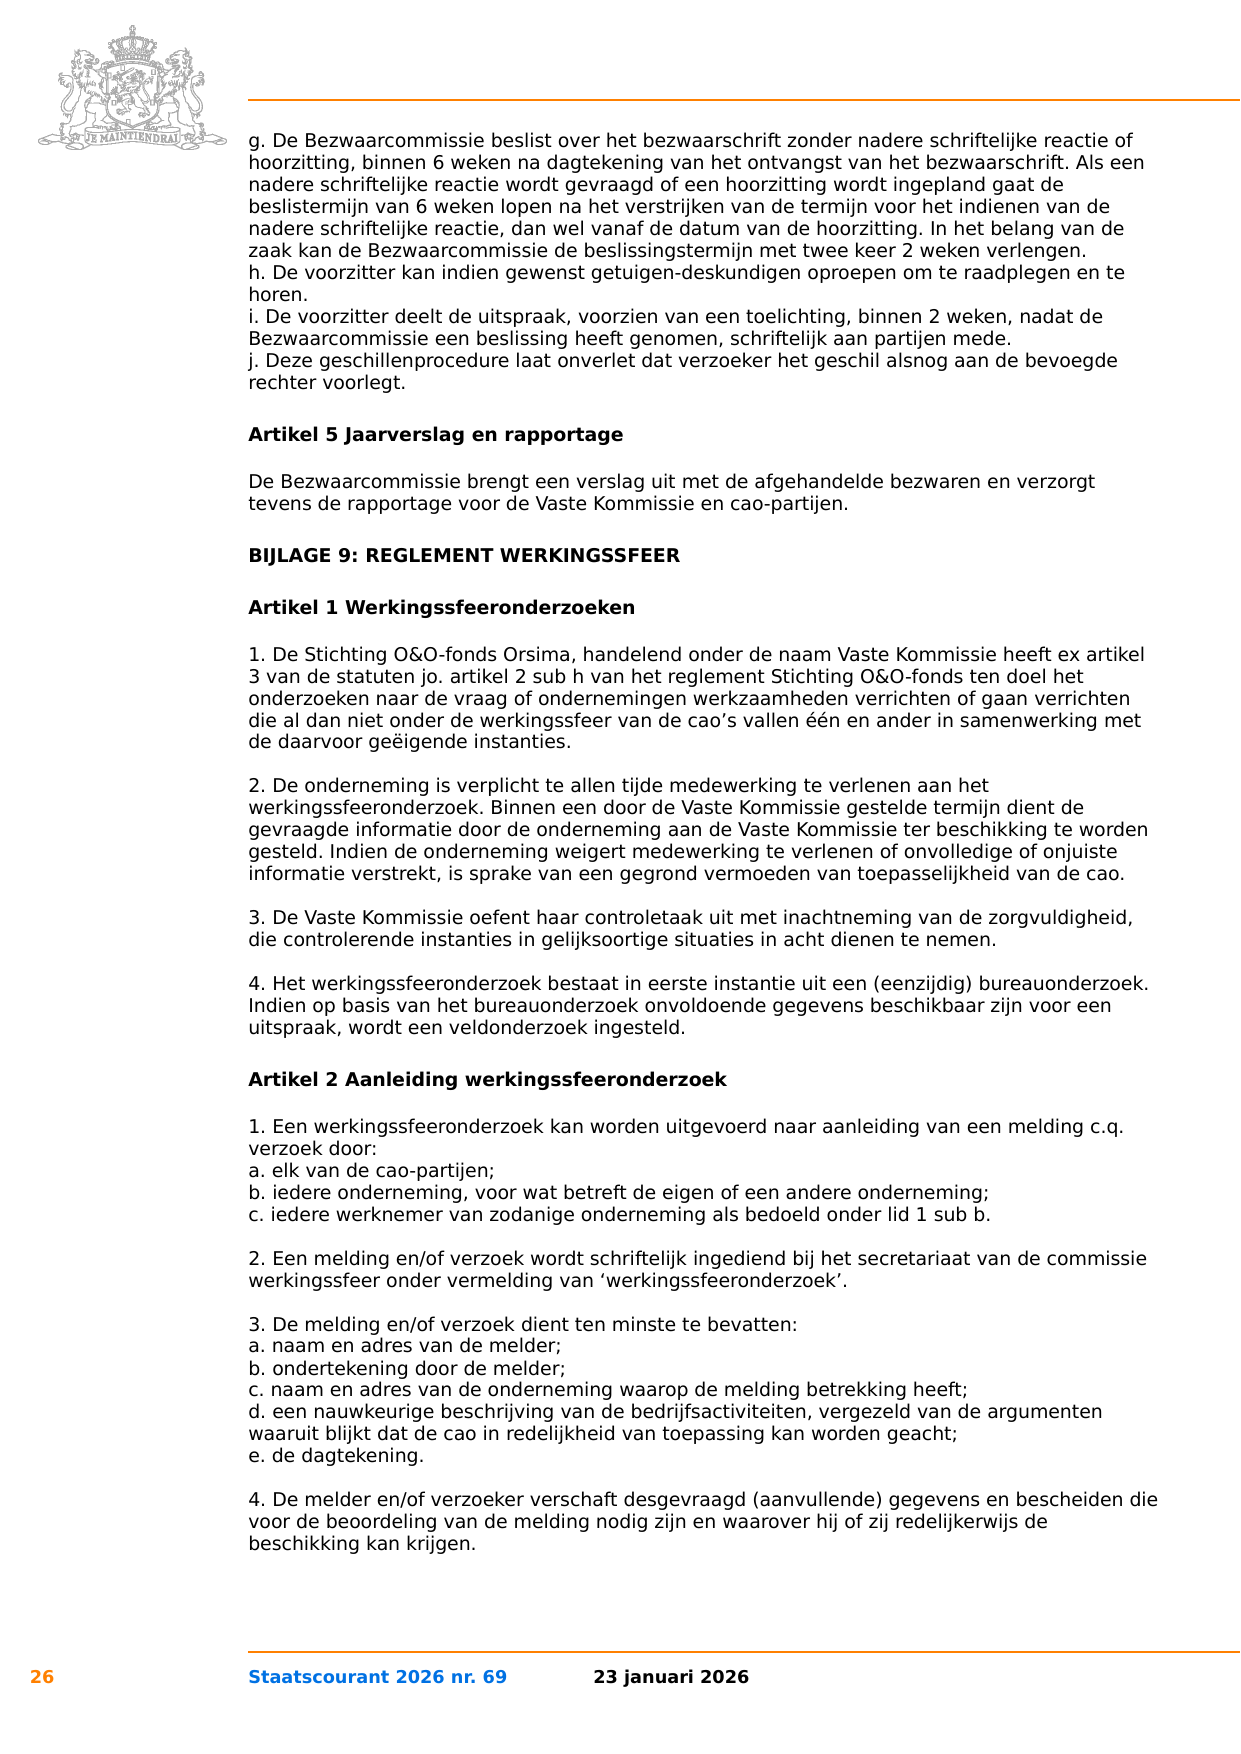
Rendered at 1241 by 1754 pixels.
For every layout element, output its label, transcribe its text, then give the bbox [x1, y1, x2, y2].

text a. elk van de cao-partijen; [248, 1160, 1163, 1182]
text i. De voorzitter deelt de uitspraak, voorzien van een toelichting, binnen 2 weken, nadat de Bezwaarcommissie een beslissing heeft genomen, schriftelijk aan partijen mede. [248, 306, 1163, 350]
picture [38, 25, 227, 150]
text h. De voorzitter kan indien gewenst getuigen-deskundigen oproepen om te raadplegen en te horen. [248, 262, 1163, 306]
text g. De Bezwaarcommissie beslist over het bezwaarschrift zonder nadere schriftelijke reactie of hoorzitting, binnen 6 weken na dagtekening van het ontvangst van het bezwaarschrift. Als een nadere schriftelijke reactie wordt gevraagd of een hoorzitting wordt ingepland gaat de beslistermijn van 6 weken lopen na het verstrijken van de termijn voor het indienen van de nadere schriftelijke reactie, dan wel vanaf de datum van de hoorzitting. In het belang van de zaak kan de Bezwaarcommissie de beslissingstermijn met twee keer 2 weken verlengen. [248, 130, 1163, 262]
text 3. De melding en/of verzoek dient ten minste te bevatten: [248, 1313, 1163, 1335]
text 2. De onderneming is verplicht te allen tijde medewerking te verlenen aan het werkingssfeeronderzoek. Binnen een door de Vaste Kommissie gestelde termijn dient de gevraagde informatie door de onderneming aan de Vaste Kommissie ter beschikking te worden gesteld. Indien de onderneming weigert medewerking te verlenen of onvolledige of onjuiste informatie verstrekt, is sprake van een gegrond vermoeden van toepasselijkheid van de cao. [248, 775, 1163, 885]
text 3. De Vaste Kommissie oefent haar controletaak uit met inachtneming van de zorgvuldigheid, die controlerende instanties in gelijksoortige situaties in acht dienen te nemen. [248, 907, 1163, 951]
text d. een nauwkeurige beschrijving van de bedrijfsactiviteiten, vergezeld van de argumenten waaruit blijkt dat de cao in redelijkheid van toepassing kan worden geacht; [248, 1401, 1163, 1445]
subtitle Artikel 1 Werkingssfeeronderzoeken [248, 597, 1163, 618]
text b. ondertekening door de melder; [248, 1357, 1163, 1379]
text 1. Een werkingssfeeronderzoek kan worden uitgevoerd naar aanleiding van een melding c.q. verzoek door: [248, 1116, 1163, 1160]
text c. iedere werknemer van zodanige onderneming als bedoeld onder lid 1 sub b. [248, 1204, 1163, 1226]
text c. naam en adres van de onderneming waarop de melding betrekking heeft; [248, 1379, 1163, 1401]
subtitle Artikel 2 Aanleiding werkingssfeeronderzoek [248, 1069, 1163, 1091]
text 1. De Stichting O&O-fonds Orsima, handelend onder de naam Vaste Kommissie heeft ex artikel 3 van de statuten jo. artikel 2 sub h van het reglement Stichting O&O-fonds ten doel het onderzoeken naar de vraag of ondernemingen werkzaamheden verrichten of gaan verrichten die al dan niet onder de werkingssfeer van de cao’s vallen één en ander in samenwerking met de daarvoor geëigende instanties. [248, 643, 1163, 753]
text 4. Het werkingssfeeronderzoek bestaat in eerste instantie uit een (eenzijdig) bureauonderzoek. Indien op basis van het bureauonderzoek onvoldoende gegevens beschikbaar zijn voor een uitspraak, wordt een veldonderzoek ingesteld. [248, 973, 1163, 1039]
text e. de dagtekening. [248, 1445, 1163, 1467]
text 4. De melder en/of verzoeker verschaft desgevraagd (aanvullende) gegevens en bescheiden die voor de beoordeling van de melding nodig zijn en waarover hij of zij redelijkerwijs de beschikking kan krijgen. [248, 1489, 1163, 1555]
subtitle BIJLAGE 9: REGLEMENT WERKINGSSFEER [248, 544, 1163, 567]
text 2. Een melding en/of verzoek wordt schriftelijk ingediend bij het secretariaat van de commissie werkingssfeer onder vermelding van ‘werkingssfeeronderzoek’. [248, 1248, 1163, 1292]
text b. iedere onderneming, voor wat betreft de eigen of een andere onderneming; [248, 1182, 1163, 1204]
subtitle Artikel 5 Jaarverslag en rapportage [248, 424, 1163, 446]
text a. naam en adres van de melder; [248, 1335, 1163, 1357]
text j. Deze geschillenprocedure laat onverlet dat verzoeker het geschil alsnog aan de bevoegde rechter voorlegt. [248, 350, 1163, 394]
text De Bezwaarcommissie brengt een verslag uit met de afgehandelde bezwaren en verzorgt tevens de rapportage voor de Vaste Kommissie en cao-partijen. [248, 471, 1163, 514]
